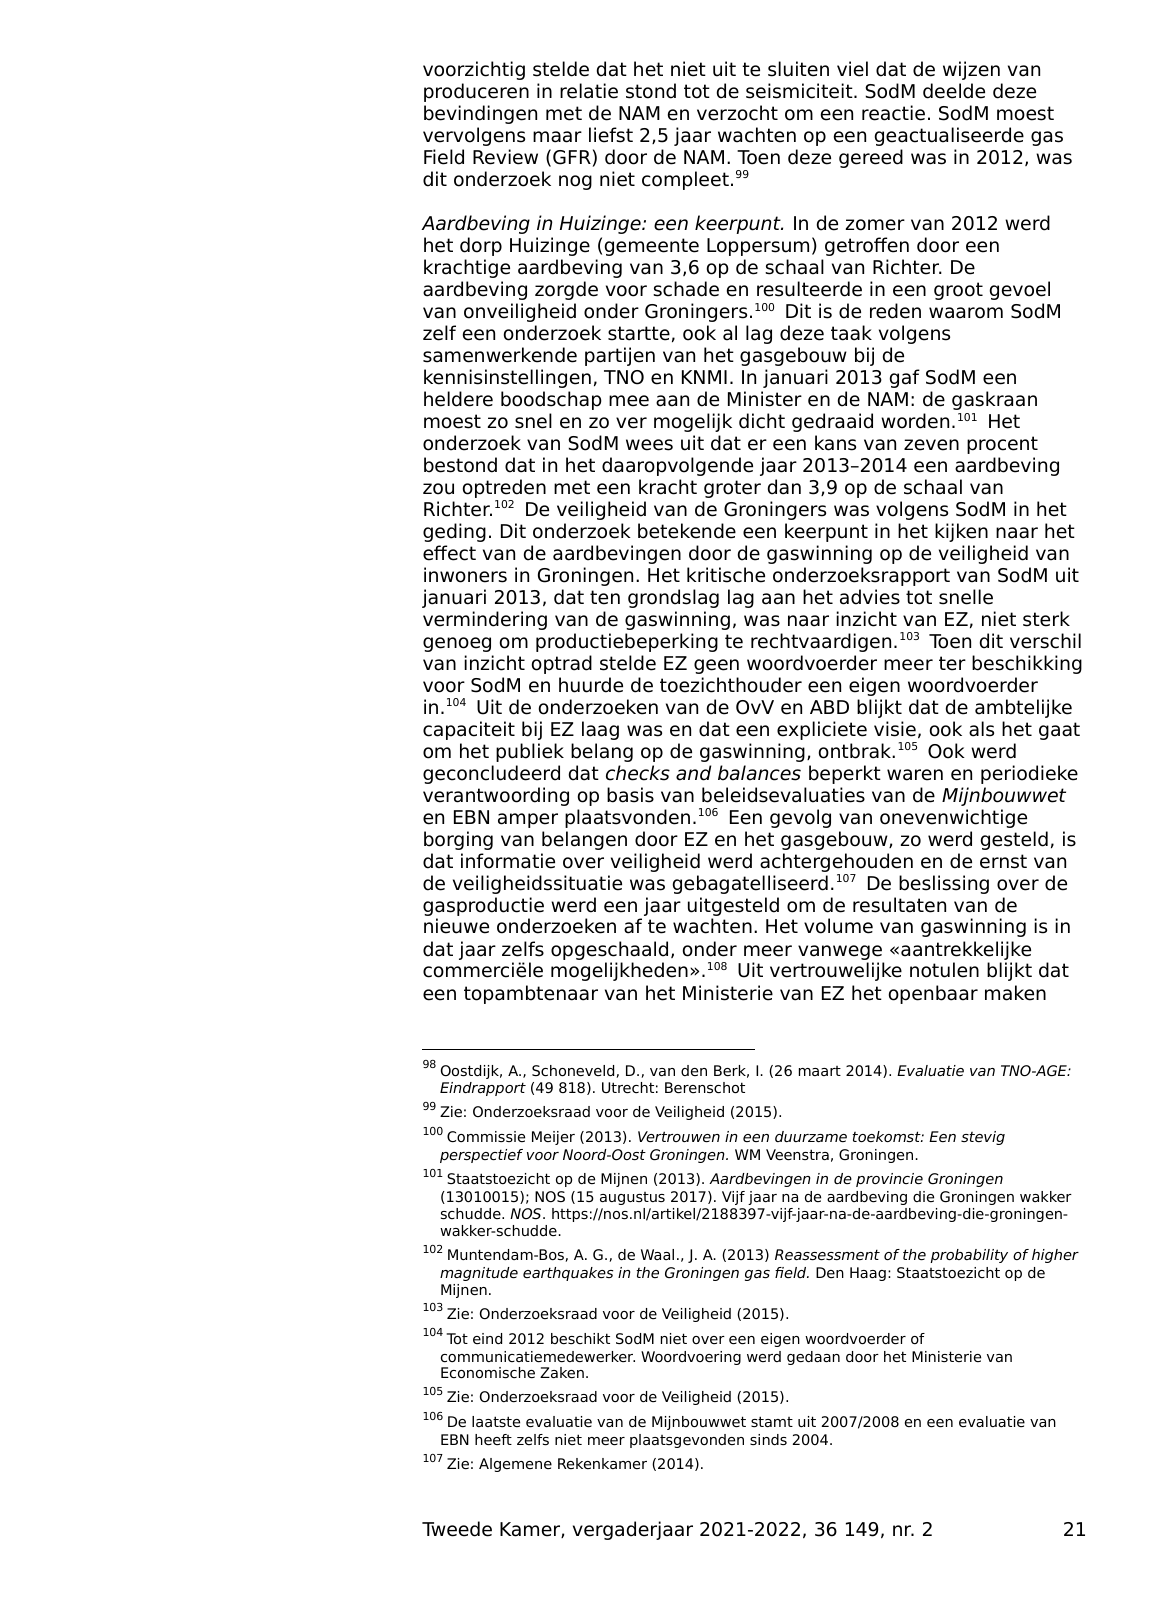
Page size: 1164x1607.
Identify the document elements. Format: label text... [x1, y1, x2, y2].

text Zie: Algemene Rekenkamer (2014). [422, 1452, 1087, 1474]
text Zie: Onderzoeksraad voor de Veiligheid (2015). [422, 1100, 1087, 1122]
text Tot eind 2012 beschikt SodM niet over een eigen woordvoerder of communicatiemedewerker. Woordvoering werd gedaan door het Ministerie van Economische Zaken. [422, 1327, 1087, 1382]
text Zie: Onderzoeksraad voor de Veiligheid (2015). [422, 1385, 1087, 1407]
text Muntendam-Bos, A. G., de Waal., J. A. (2013) Reassessment of the probability of higher magnitude earthquakes in the Groningen gas field. Den Haag: Staatstoezicht op de Mijnen. [422, 1243, 1087, 1299]
text Aardbeving in Huizinge: een keerpunt. In de zomer van 2012 werd het dorp Huizinge (gemeente Loppersum) getroffen door een krachtige aardbeving van 3,6 op de schaal van Richter. De aardbeving zorgde voor schade en resulteerde in een groot gevoel van onveiligheid onder Groningers. Dit is de reden waarom SodM zelf een onderzoek startte, ook al lag deze taak volgens samenwerkende partijen van het gasgebouw bij de kennisinstellingen, TNO en KNMI. In januari 2013 gaf SodM een heldere boodschap mee aan de Minister en de NAM: de gaskraan moest zo snel en zo ver mogelijk dicht gedraaid worden. Het onderzoek van SodM wees uit dat er een kans van zeven procent bestond dat in het daaropvolgende jaar 2013–2014 een aardbeving zou optreden met een kracht groter dan 3,9 op de schaal van Richter. De veiligheid van de Groningers was volgens SodM in het geding. Dit onderzoek betekende een keerpunt in het kijken naar het effect van de aardbevingen door de gaswinning op de veiligheid van inwoners in Groningen. Het kritische onderzoeksrapport van SodM uit januari 2013, dat ten grondslag lag aan het advies tot snelle vermindering van de gaswinning, was naar inzicht van EZ, niet sterk genoeg om productiebeperking te rechtvaardigen. Toen dit verschil van inzicht optrad stelde EZ geen woordvoerder meer ter beschikking voor SodM en huurde de toezichthouder een eigen woordvoerder in. Uit de onderzoeken van de OvV en ABD blijkt dat de ambtelijke capaciteit bij EZ laag was en dat een expliciete visie, ook als het gaat om het publiek belang op de gaswinning, ontbrak. Ook werd geconcludeerd dat checks and balances beperkt waren en periodieke verantwoording op basis van beleidsevaluaties van de Mijnbouwwet en EBN amper plaatsvonden. Een gevolg van onevenwichtige borging van belangen door EZ en het gasgebouw, zo werd gesteld, is dat informatie over veiligheid werd achtergehouden en de ernst van de veiligheidssituatie was gebagatelliseerd. De beslissing over de gasproductie werd een jaar uitgesteld om de resultaten van de nieuwe onderzoeken af te wachten. Het volume van gaswinning is in dat jaar zelfs opgeschaald, onder meer vanwege «aantrekkelijke commerciële mogelijkheden». Uit vertrouwelijke notulen blijkt dat een topambtenaar van het Ministerie van EZ het openbaar maken [422, 213, 1087, 1004]
text Oostdijk, A., Schoneveld, D., van den Berk, I. (26 maart 2014). Evaluatie van TNO-AGE: Eindrapport (49 818). Utrecht: Berenschot [422, 1058, 1087, 1097]
text Commissie Meijer (2013). Vertrouwen in een duurzame toekomst: Een stevig perspectief voor Noord-Oost Groningen. WM Veenstra, Groningen. [422, 1125, 1087, 1164]
text voorzichtig stelde dat het niet uit te sluiten viel dat de wijzen van produceren in relatie stond tot de seismiciteit. SodM deelde deze bevindingen met de NAM en verzocht om een reactie. SodM moest vervolgens maar liefst 2,5 jaar wachten op een geactualiseerde gas Field Review (GFR) door de NAM. Toen deze gereed was in 2012, was dit onderzoek nog niet compleet. [422, 59, 1087, 191]
text Zie: Onderzoeksraad voor de Veiligheid (2015). [422, 1302, 1087, 1324]
text Staatstoezicht op de Mijnen (2013). Aardbevingen in de provincie Groningen (13010015); NOS (15 augustus 2017). Vijf jaar na de aardbeving die Groningen wakker schudde. NOS. https://nos.nl/artikel/2188397-vijf-jaar-na-de-aardbeving-die-groningen-wakker-schudde. [422, 1167, 1087, 1240]
text De laatste evaluatie van de Mijnbouwwet stamt uit 2007/2008 en een evaluatie van EBN heeft zelfs niet meer plaatsgevonden sinds 2004. [422, 1410, 1087, 1449]
